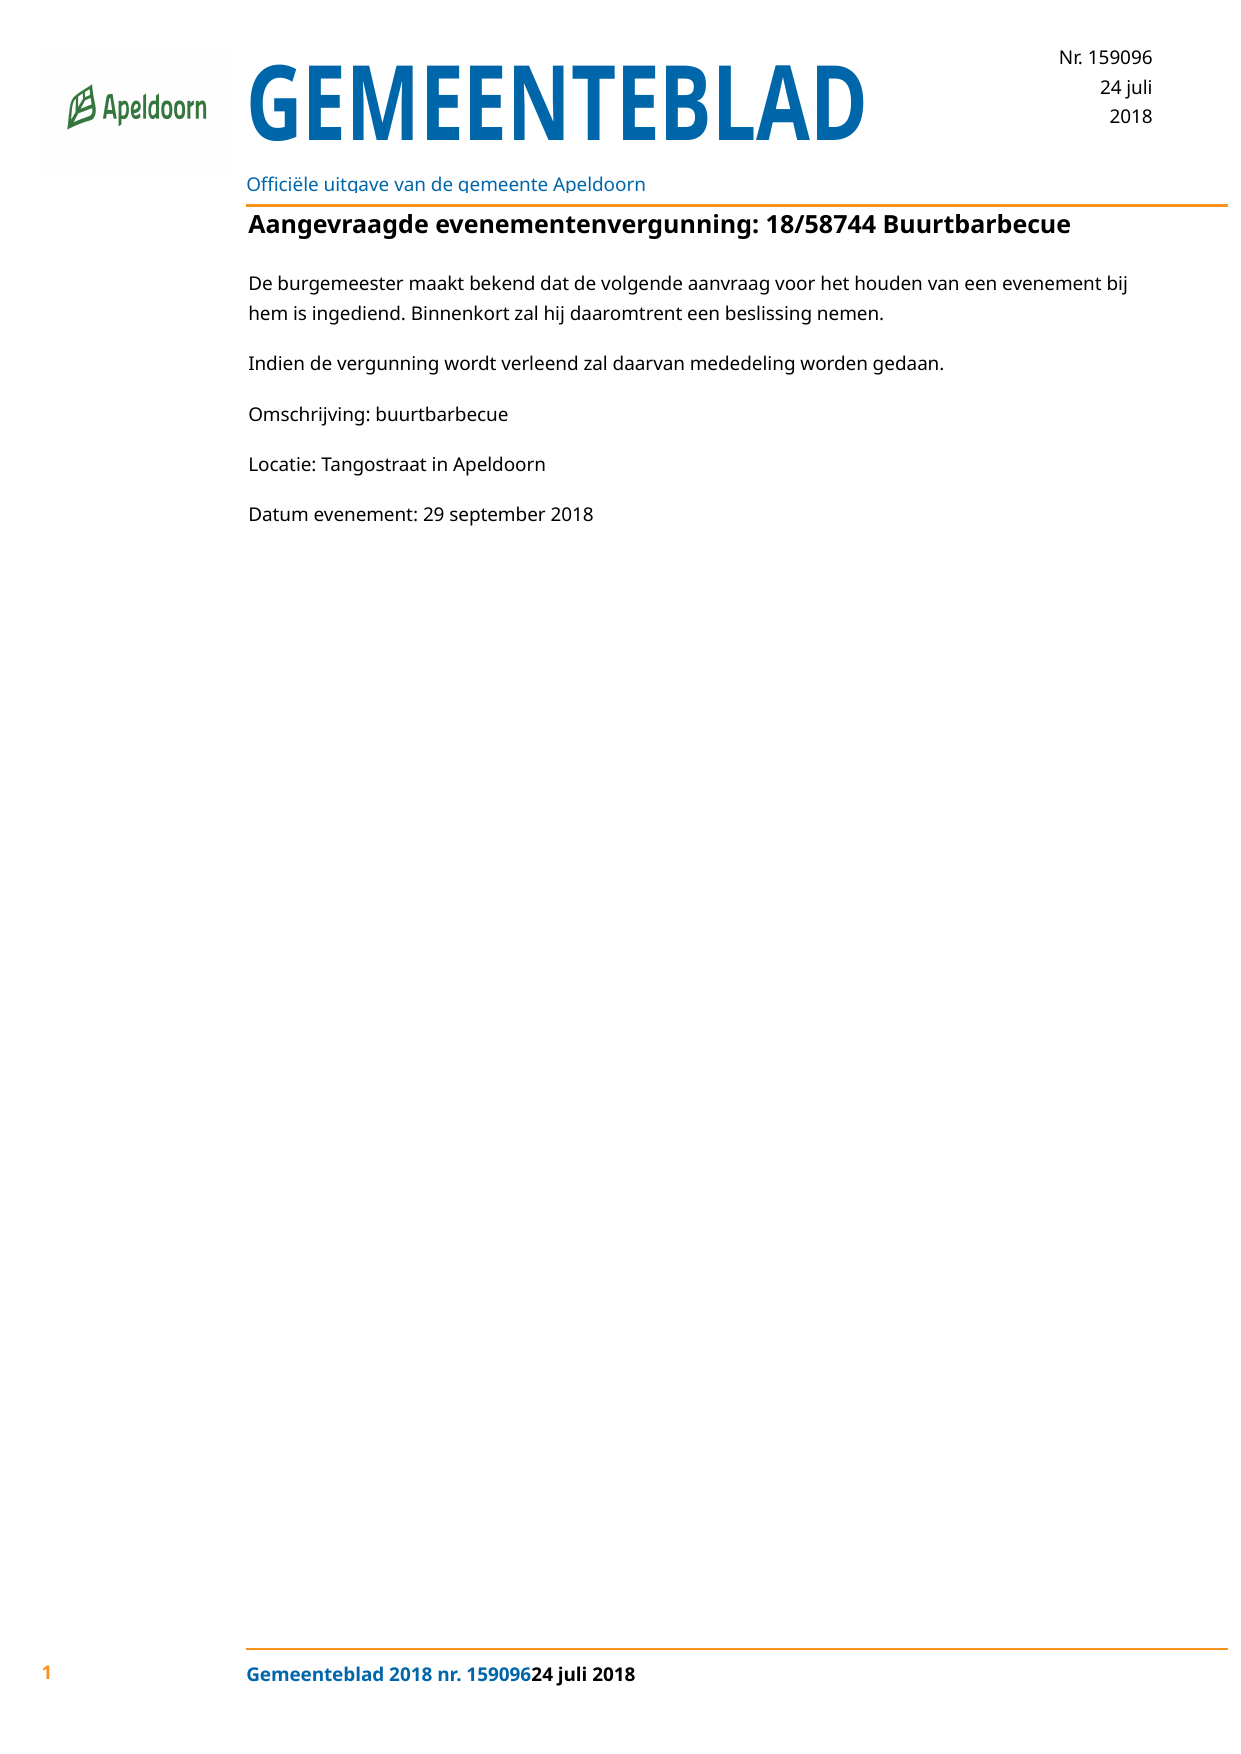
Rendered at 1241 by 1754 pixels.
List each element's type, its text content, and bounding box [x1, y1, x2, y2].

text Locatie: Tangostraat in Apeldoorn [248, 451, 1152, 477]
text Omschrijving: buurtbarbecue [248, 401, 1152, 426]
picture [41, 47, 231, 172]
text Aangevraagde evenementenvergunning: 18/58744 Buurtbarbecue [248, 207, 1152, 241]
text Indien de vergunning wordt verleend zal daarvan mededeling worden gedaan. [248, 350, 1152, 376]
text Datum evenement: 29 september 2018 [248, 502, 1152, 527]
text De burgemeester maakt bekend dat de volgende aanvraag voor het houden van een evenement bij hem is ingediend. Binnenkort zal hij daaromtrent een beslissing nemen. [248, 270, 1152, 326]
